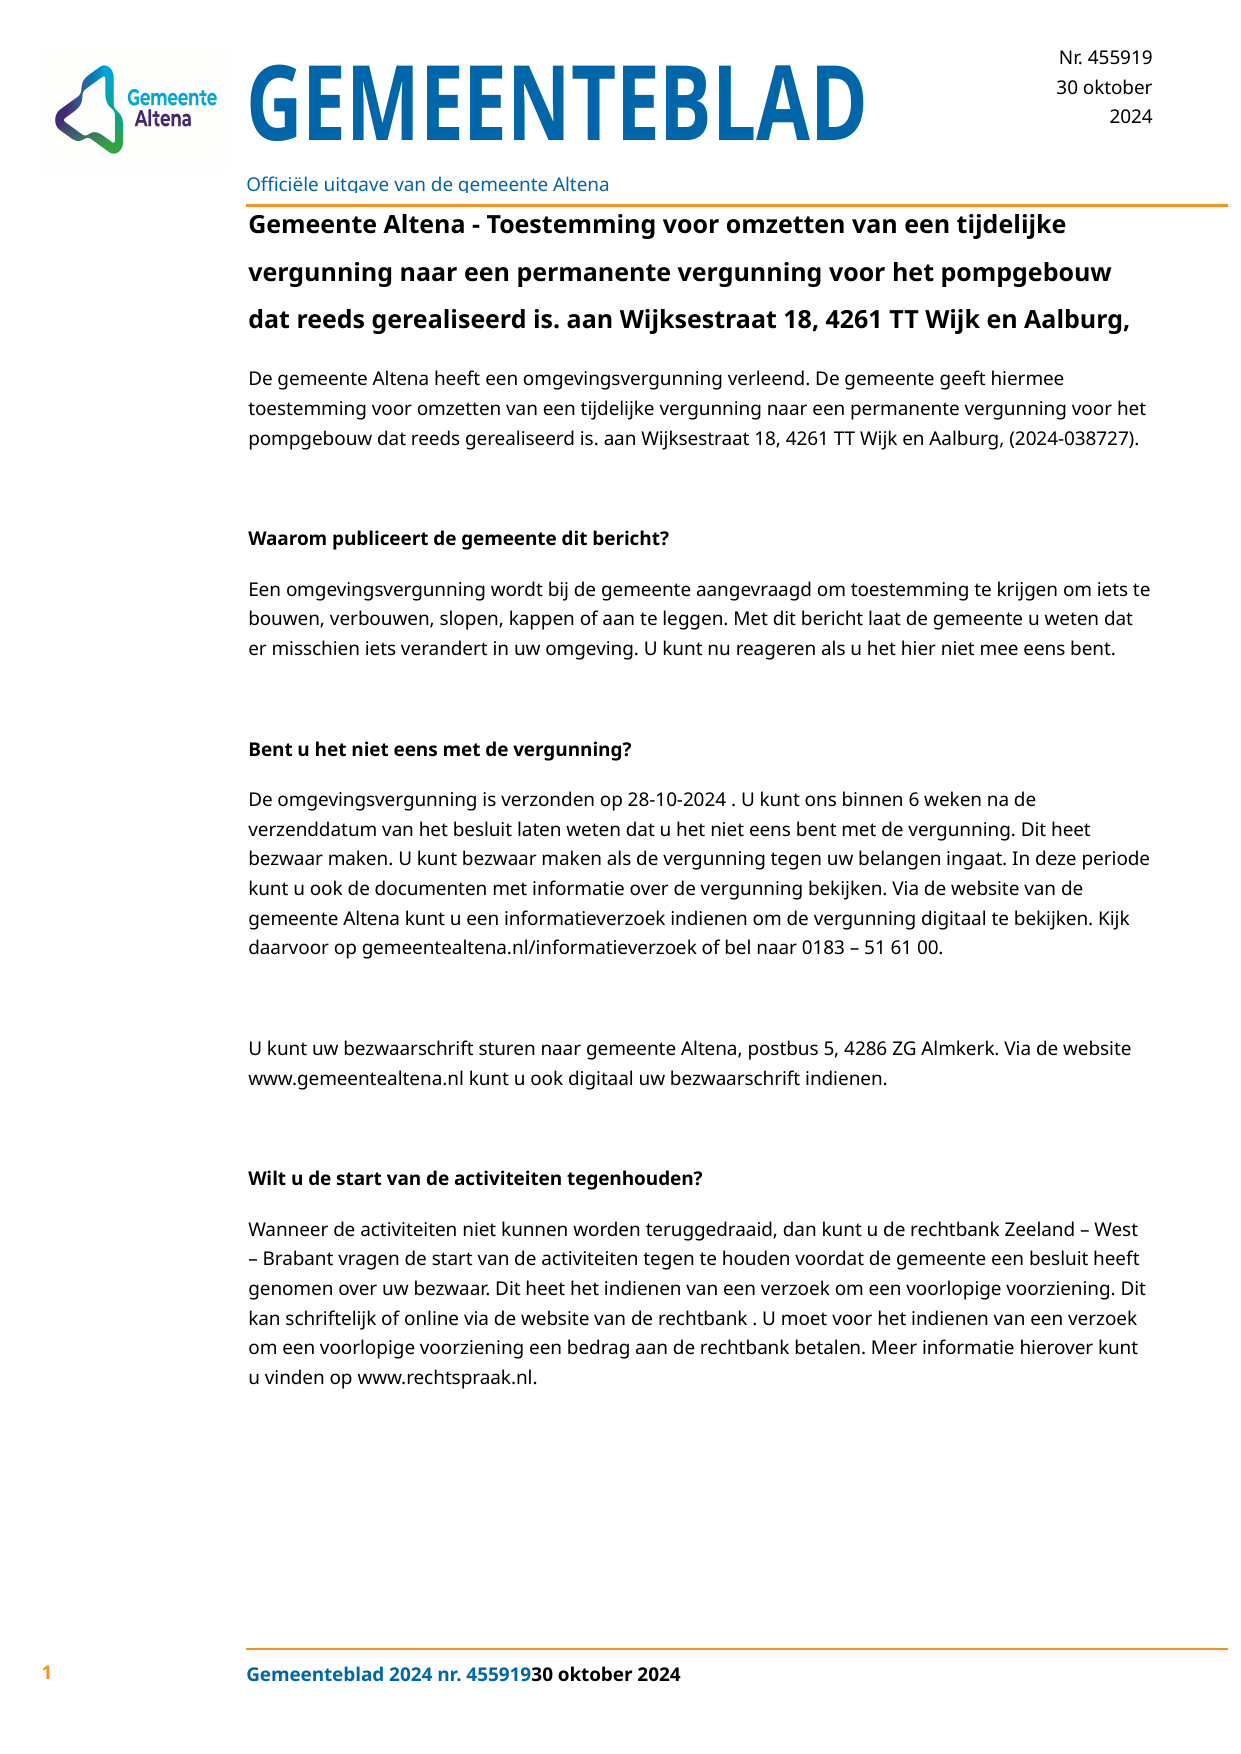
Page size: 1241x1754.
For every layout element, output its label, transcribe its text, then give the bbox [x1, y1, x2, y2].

text Een omgevingsvergunning wordt bij de gemeente aangevraagd om toestemming te krijgen om iets te bouwen, verbouwen, slopen, kappen of aan te leggen. Met dit bericht laat de gemeente u weten dat er misschien iets verandert in uw omgeving. U kunt nu reageren als u het hier niet mee eens bent. [248, 576, 1152, 661]
text Bent u het niet eens met de vergunning? [248, 736, 1152, 762]
text Wilt u de start van de activiteiten tegenhouden? [248, 1166, 1152, 1191]
picture [41, 47, 231, 172]
text De omgevingsvergunning is verzonden op 28-10-2024 . U kunt ons binnen 6 weken na de verzenddatum van het besluit laten weten dat u het niet eens bent met de vergunning. Dit heet bezwaar maken. U kunt bezwaar maken als de vergunning tegen uw belangen ingaat. In deze periode kunt u ook de documenten met informatie over de vergunning bekijken. Via de website van de gemeente Altena kunt u een informatieverzoek indienen om de vergunning digitaal te bekijken. Kijk daarvoor op gemeentealtena.nl/informatieverzoek of bel naar 0183 – 51 61 00. [248, 786, 1152, 960]
text Wanneer de activiteiten niet kunnen worden teruggedraaid, dan kunt u de rechtbank Zeeland – West – Brabant vragen de start van de activiteiten tegen te houden voordat de gemeente een besluit heeft genomen over uw bezwaar. Dit heet het indienen van een verzoek om een voorlopige voorziening. Dit kan schriftelijk of online via de website van de rechtbank . U moet voor het indienen van een verzoek om een voorlopige voorziening een bedrag aan de rechtbank betalen. Meer informatie hierover kunt u vinden op www.rechtspraak.nl. [248, 1216, 1152, 1389]
text U kunt uw bezwaarschrift sturen naar gemeente Altena, postbus 5, 4286 ZG Almkerk. Via de website www.gemeentealtena.nl kunt u ook digitaal uw bezwaarschrift indienen. [248, 1035, 1152, 1090]
text De gemeente Altena heeft een omgevingsvergunning verleend. De gemeente geeft hiermee toestemming voor omzetten van een tijdelijke vergunning naar een permanente vergunning voor het pompgebouw dat reeds gerealiseerd is. aan Wijksestraat 18, 4261 TT Wijk en Aalburg, (2024-038727). [248, 366, 1152, 450]
text Gemeente Altena - Toestemming voor omzetten van een tijdelijke vergunning naar een permanente vergunning voor het pompgebouw dat reeds gerealiseerd is. aan Wijksestraat 18, 4261 TT Wijk en Aalburg, [248, 207, 1152, 336]
text Waarom publiceert de gemeente dit bericht? [248, 526, 1152, 551]
